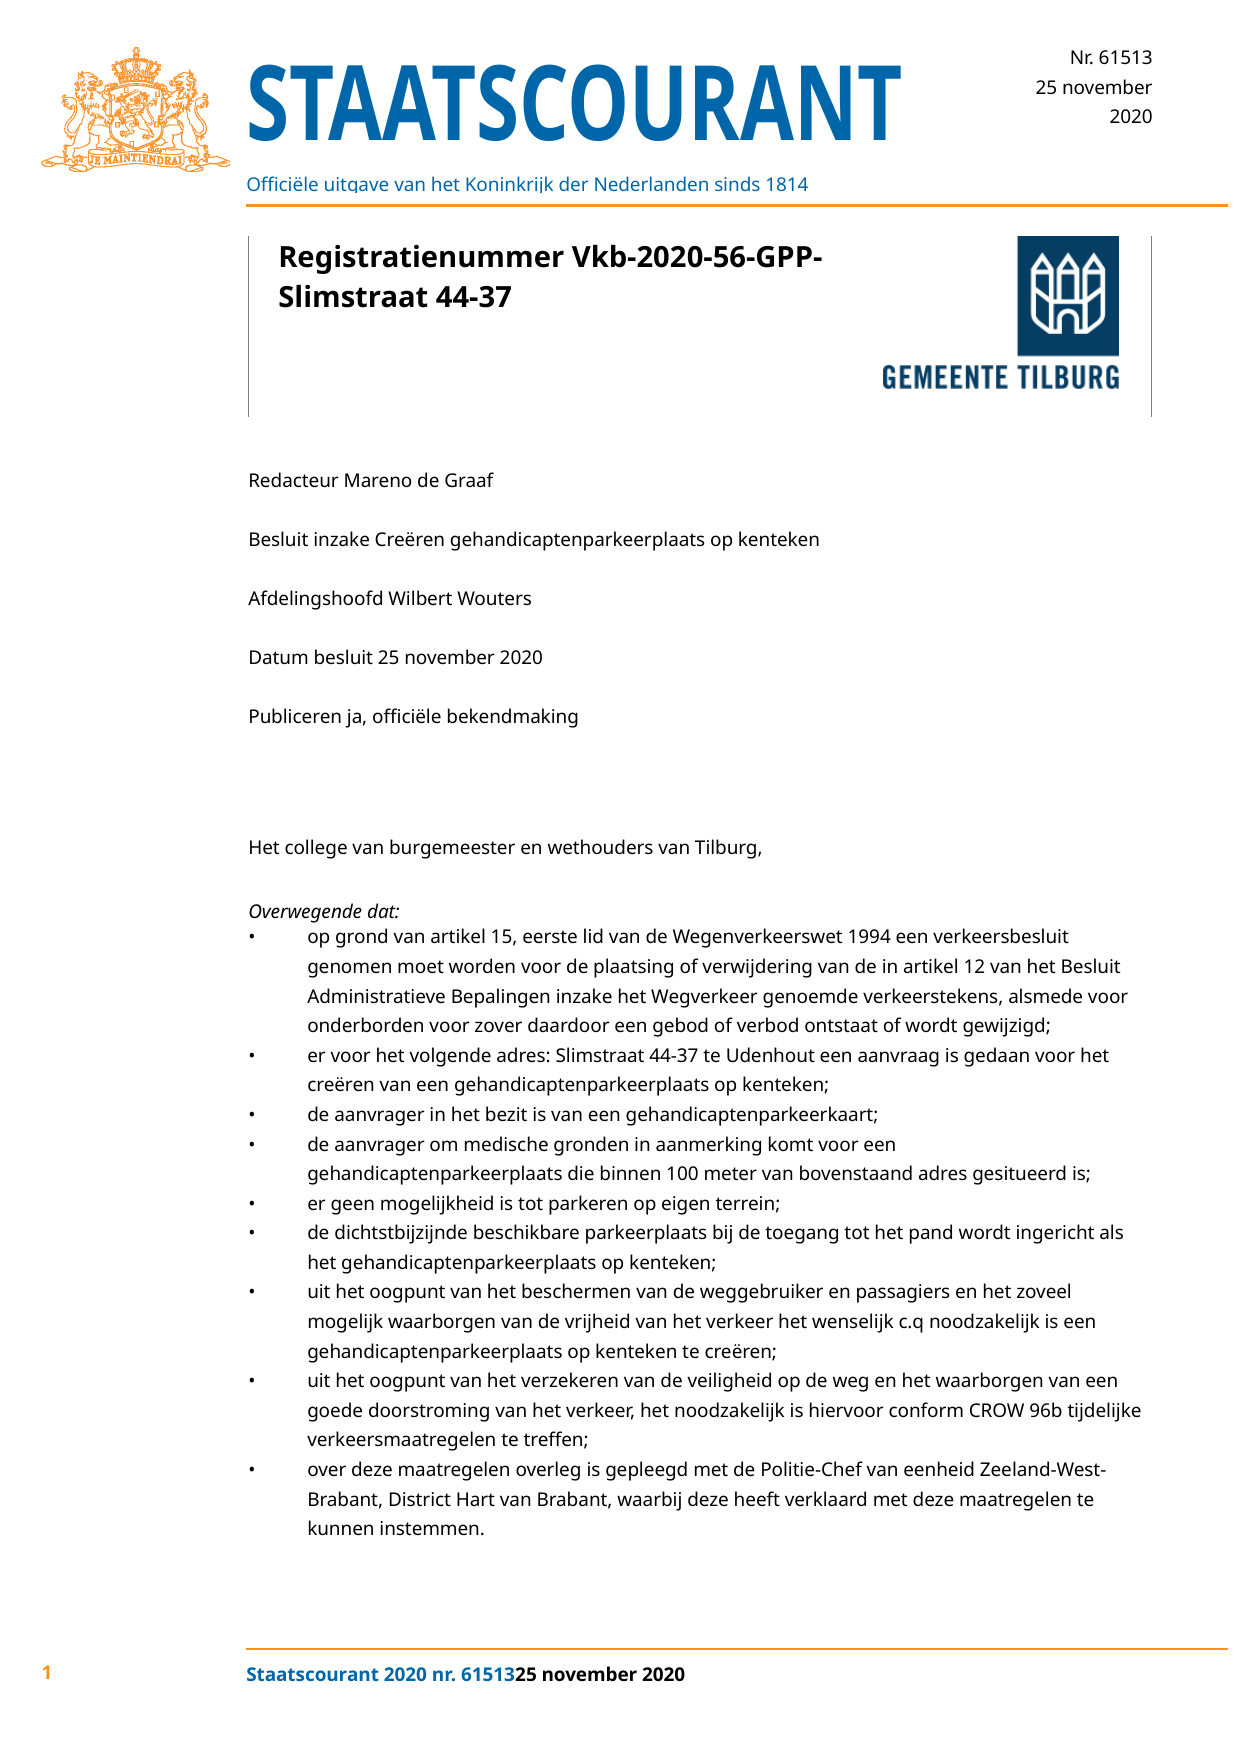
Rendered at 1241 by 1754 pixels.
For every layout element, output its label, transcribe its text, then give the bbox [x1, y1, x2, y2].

text Het college van burgemeester en wethouders van Tilburg, [248, 834, 1152, 860]
picture [882, 236, 1119, 391]
text Overwegende dat: [248, 898, 1152, 924]
list de dichtstbijzijnde beschikbare parkeerplaats bij de toegang tot het pand wordt ingericht als het gehandicaptenparkeerplaats op kenteken; [248, 1219, 1152, 1275]
text Afdelingshoofd Wilbert Wouters [248, 585, 1152, 611]
list er voor het volgende adres: Slimstraat 44-37 te Udenhout een aanvraag is gedaan voor het creëren van een gehandicaptenparkeerplaats op kenteken; [248, 1042, 1152, 1097]
table_header Registratienummer Vkb-2020-56-GPP-Slimstraat 44-37 [249, 236, 850, 417]
table_header [850, 236, 1151, 417]
picture [41, 47, 231, 172]
list uit het oogpunt van het beschermen van de weggebruiker en passagiers en het zoveel mogelijk waarborgen van de vrijheid van het verkeer het wenselijk c.q noodzakelijk is een gehandicaptenparkeerplaats op kenteken te creëren; [248, 1279, 1152, 1363]
text Publiceren ja, officiële bekendmaking [248, 703, 1152, 729]
text Datum besluit 25 november 2020 [248, 644, 1152, 670]
list de aanvrager om medische gronden in aanmerking komt voor een gehandicaptenparkeerplaats die binnen 100 meter van bovenstaand adres gesitueerd is; [248, 1131, 1152, 1186]
list over deze maatregelen overleg is gepleegd met de Politie-Chef van eenheid Zeeland-West-Brabant, District Hart van Brabant, waarbij deze heeft verklaard met deze maatregelen te kunnen instemmen. [248, 1456, 1152, 1541]
list op grond van artikel 15, eerste lid van de Wegenverkeerswet 1994 een verkeersbesluit genomen moet worden voor de plaatsing of verwijdering van de in artikel 12 van het Besluit Administratieve Bepalingen inzake het Wegverkeer genoemde verkeerstekens, alsmede voor onderborden voor zover daardoor een gebod of verbod ontstaat of wordt gewijzigd; [248, 924, 1152, 1038]
list de aanvrager in het bezit is van een gehandicaptenparkeerkaart; [248, 1101, 1152, 1127]
list er geen mogelijkheid is tot parkeren op eigen terrein; [248, 1190, 1152, 1216]
text Besluit inzake Creëren gehandicaptenparkeerplaats op kenteken [248, 526, 1152, 552]
list uit het oogpunt van het verzekeren van de veiligheid op de weg en het waarborgen van een goede doorstroming van het verkeer, het noodzakelijk is hiervoor conform CROW 96b tijdelijke verkeersmaatregelen te treffen; [248, 1367, 1152, 1452]
text Redacteur Mareno de Graaf [248, 467, 1152, 493]
